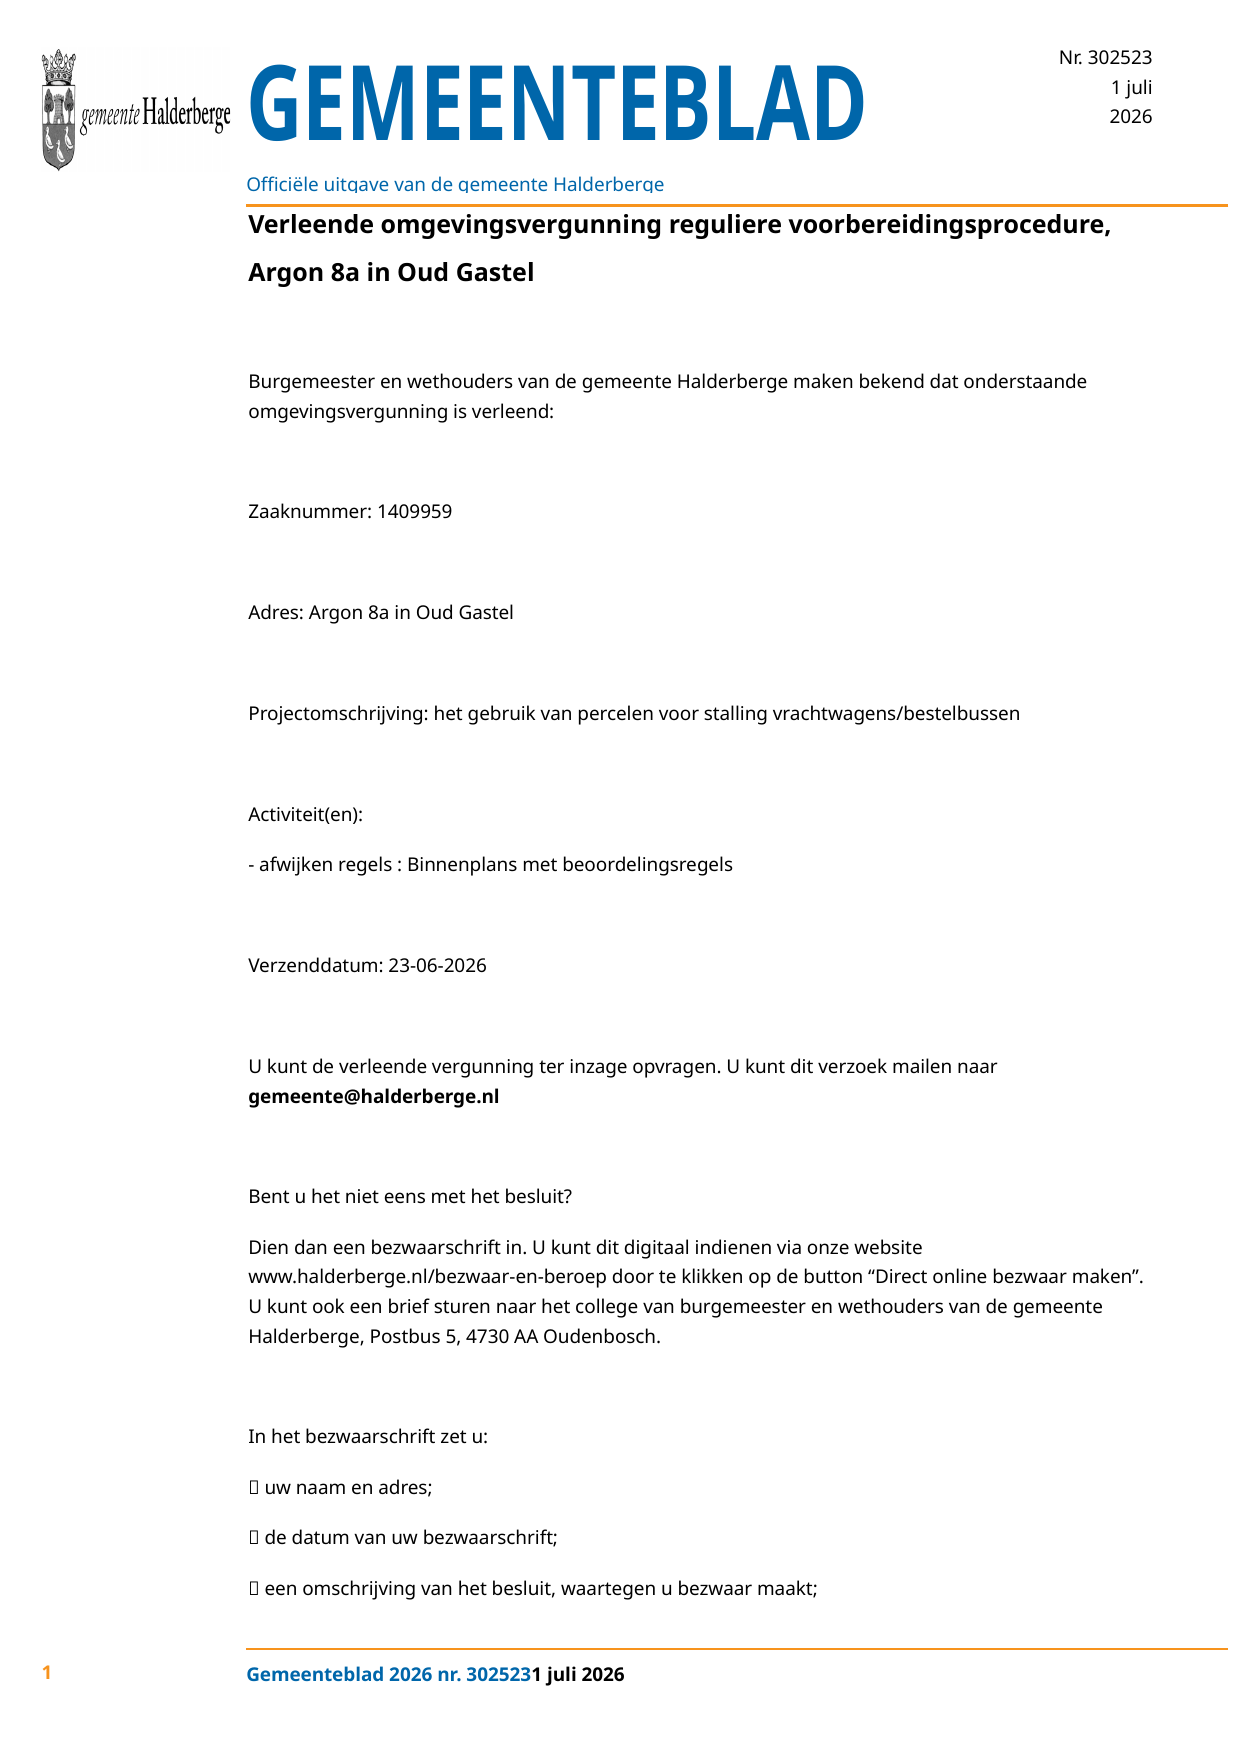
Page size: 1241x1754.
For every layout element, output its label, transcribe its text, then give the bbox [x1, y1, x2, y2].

text Zaaknummer: 1409959 [248, 499, 1152, 524]
text Activiteit(en): [248, 801, 1152, 827]
text  een omschrijving van het besluit, waartegen u bezwaar maakt; [248, 1575, 1152, 1601]
text Adres: Argon 8a in Oud Gastel [248, 599, 1152, 625]
text Dien dan een bezwaarschrift in. U kunt dit digitaal indienen via onze website www.halderberge.nl/bezwaar-en-beroep door te klikken op de button “Direct online bezwaar maken”. U kunt ook een brief sturen naar het college van burgemeester en wethouders van de gemeente Halderberge, Postbus 5, 4730 AA Oudenbosch. [248, 1234, 1152, 1349]
text In het bezwaarschrift zet u: [248, 1424, 1152, 1449]
text  uw naam en adres; [248, 1474, 1152, 1500]
text Verzenddatum: 23-06-2026 [248, 952, 1152, 978]
text Bent u het niet eens met het besluit? [248, 1184, 1152, 1209]
text Verleende omgevingsvergunning reguliere voorbereidingsprocedure, Argon 8a in Oud Gastel [248, 207, 1152, 288]
picture [41, 47, 231, 172]
text - afwijken regels : Binnenplans met beoordelingsregels [248, 852, 1152, 877]
text U kunt de verleende vergunning ter inzage opvragen. U kunt dit verzoek mailen naar gemeente@halderberge.nl [248, 1053, 1152, 1109]
text  de datum van uw bezwaarschrift; [248, 1524, 1152, 1550]
text Projectomschrijving: het gebruik van percelen voor stalling vrachtwagens/bestelbussen [248, 700, 1152, 726]
text Burgemeester en wethouders van de gemeente Halderberge maken bekend dat onderstaande omgevingsvergunning is verleend: [248, 368, 1152, 424]
